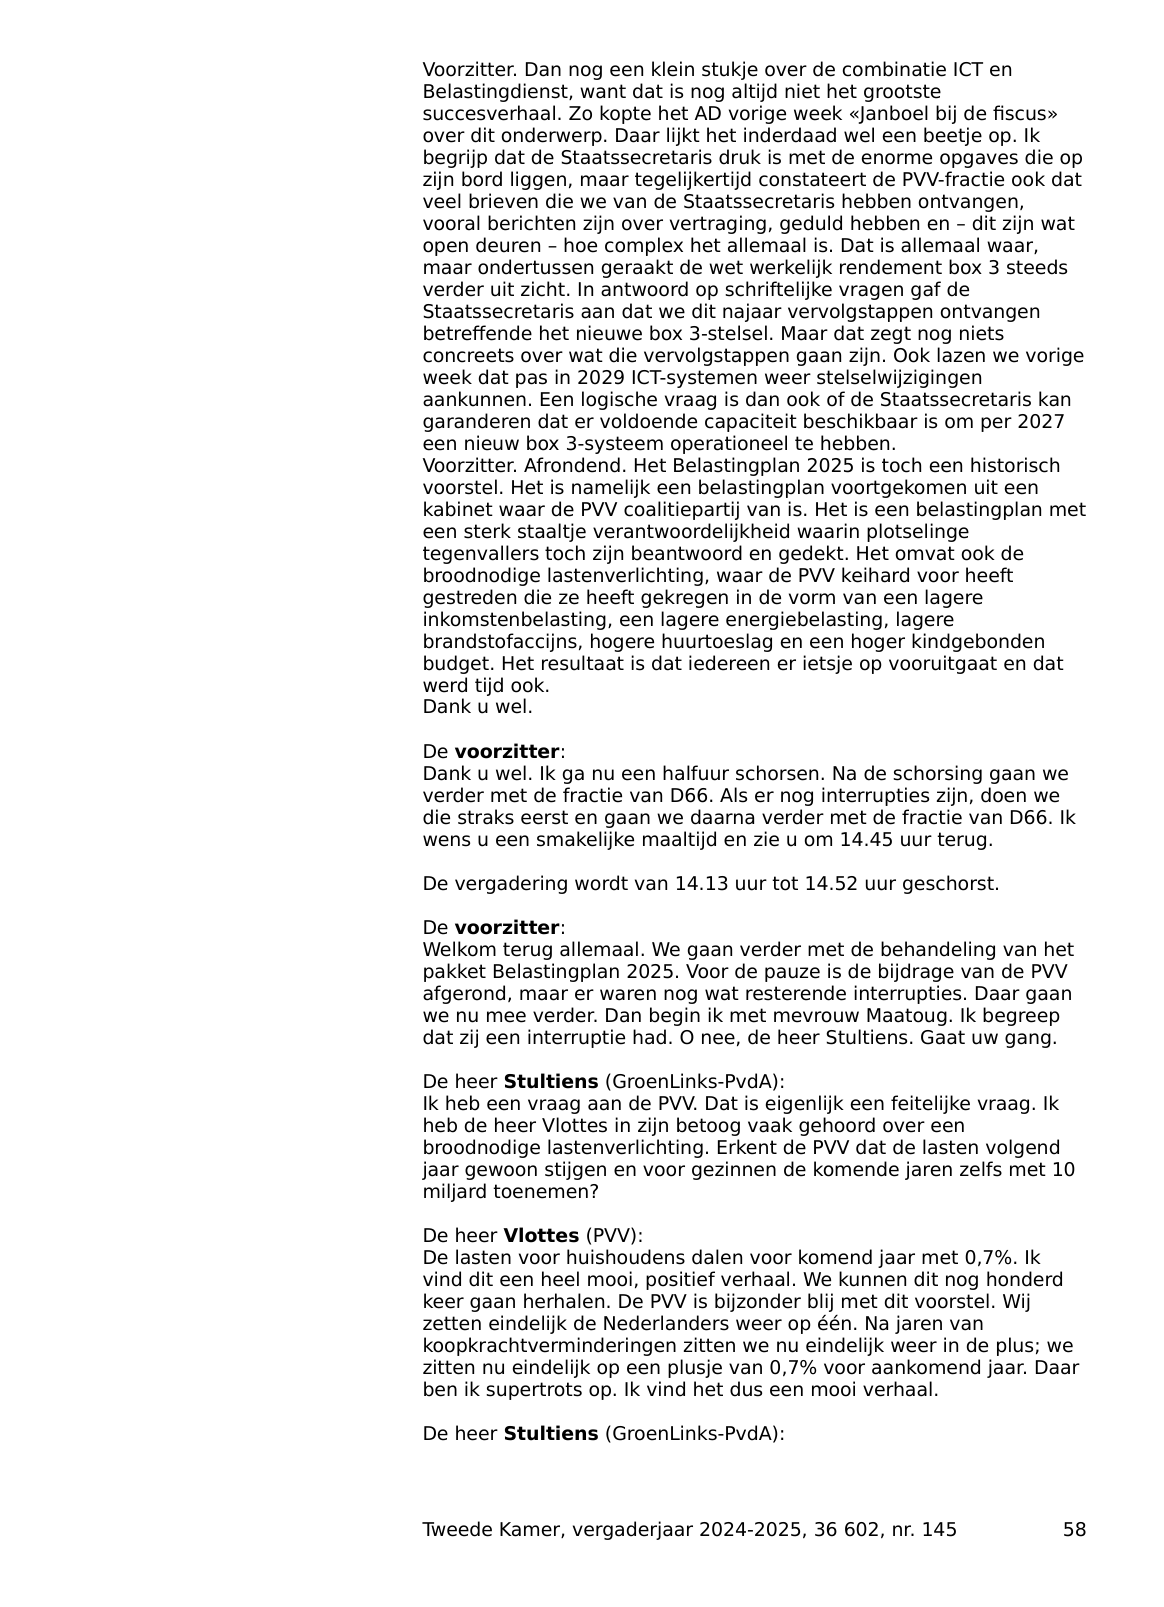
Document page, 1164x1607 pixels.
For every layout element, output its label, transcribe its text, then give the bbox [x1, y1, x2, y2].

text De voorzitter: [422, 917, 1087, 939]
text Ik heb een vraag aan de PVV. Dat is eigenlijk een feitelijke vraag. Ik heb de heer Vlottes in zijn betoog vaak gehoord over een broodnodige lastenverlichting. Erkent de PVV dat de lasten volgend jaar gewoon stijgen en voor gezinnen de komende jaren zelfs met 10 miljard toenemen? [422, 1093, 1087, 1203]
text De lasten voor huishoudens dalen voor komend jaar met 0,7%. Ik vind dit een heel mooi, positief verhaal. We kunnen dit nog honderd keer gaan herhalen. De PVV is bijzonder blij met dit voorstel. Wij zetten eindelijk de Nederlanders weer op één. Na jaren van koopkrachtverminderingen zitten we nu eindelijk weer in de plus; we zitten nu eindelijk op een plusje van 0,7% voor aankomend jaar. Daar ben ik supertrots op. Ik vind het dus een mooi verhaal. [422, 1247, 1087, 1401]
text De heer Stultiens (GroenLinks-PvdA): [422, 1071, 1087, 1093]
text De heer Vlottes (PVV): [422, 1225, 1087, 1247]
text Dank u wel. [422, 696, 1087, 718]
text Voorzitter. Dan nog een klein stukje over de combinatie ICT en Belastingdienst, want dat is nog altijd niet het grootste succesverhaal. Zo kopte het AD vorige week «Janboel bij de fiscus» over dit onderwerp. Daar lijkt het inderdaad wel een beetje op. Ik begrijp dat de Staatssecretaris druk is met de enorme opgaves die op zijn bord liggen, maar tegelijkertijd constateert de PVV-fractie ook dat veel brieven die we van de Staatssecretaris hebben ontvangen, vooral berichten zijn over vertraging, geduld hebben en – dit zijn wat open deuren – hoe complex het allemaal is. Dat is allemaal waar, maar ondertussen geraakt de wet werkelijk rendement box 3 steeds verder uit zicht. In antwoord op schriftelijke vragen gaf de Staatssecretaris aan dat we dit najaar vervolgstappen ontvangen betreffende het nieuwe box 3-stelsel. Maar dat zegt nog niets concreets over wat die vervolgstappen gaan zijn. Ook lazen we vorige week dat pas in 2029 ICT-systemen weer stelselwijzigingen aankunnen. Een logische vraag is dan ook of de Staatssecretaris kan garanderen dat er voldoende capaciteit beschikbaar is om per 2027 een nieuw box 3-systeem operationeel te hebben. [422, 59, 1087, 455]
text Dank u wel. Ik ga nu een halfuur schorsen. Na de schorsing gaan we verder met de fractie van D66. Als er nog interrupties zijn, doen we die straks eerst en gaan we daarna verder met de fractie van D66. Ik wens u een smakelijke maaltijd en zie u om 14.45 uur terug. [422, 763, 1087, 851]
text De vergadering wordt van 14.13 uur tot 14.52 uur geschorst. [422, 873, 1087, 895]
text De voorzitter: [422, 741, 1087, 763]
text Welkom terug allemaal. We gaan verder met de behandeling van het pakket Belastingplan 2025. Voor de pauze is de bijdrage van de PVV afgerond, maar er waren nog wat resterende interrupties. Daar gaan we nu mee verder. Dan begin ik met mevrouw Maatoug. Ik begreep dat zij een interruptie had. O nee, de heer Stultiens. Gaat uw gang. [422, 939, 1087, 1049]
text De heer Stultiens (GroenLinks-PvdA): [422, 1423, 1087, 1445]
text Voorzitter. Afrondend. Het Belastingplan 2025 is toch een historisch voorstel. Het is namelijk een belastingplan voortgekomen uit een kabinet waar de PVV coalitiepartij van is. Het is een belastingplan met een sterk staaltje verantwoordelijkheid waarin plotselinge tegenvallers toch zijn beantwoord en gedekt. Het omvat ook de broodnodige lastenverlichting, waar de PVV keihard voor heeft gestreden die ze heeft gekregen in de vorm van een lagere inkomstenbelasting, een lagere energiebelasting, lagere brandstofaccijns, hogere huurtoeslag en een hoger kindgebonden budget. Het resultaat is dat iedereen er ietsje op vooruitgaat en dat werd tijd ook. [422, 455, 1087, 696]
